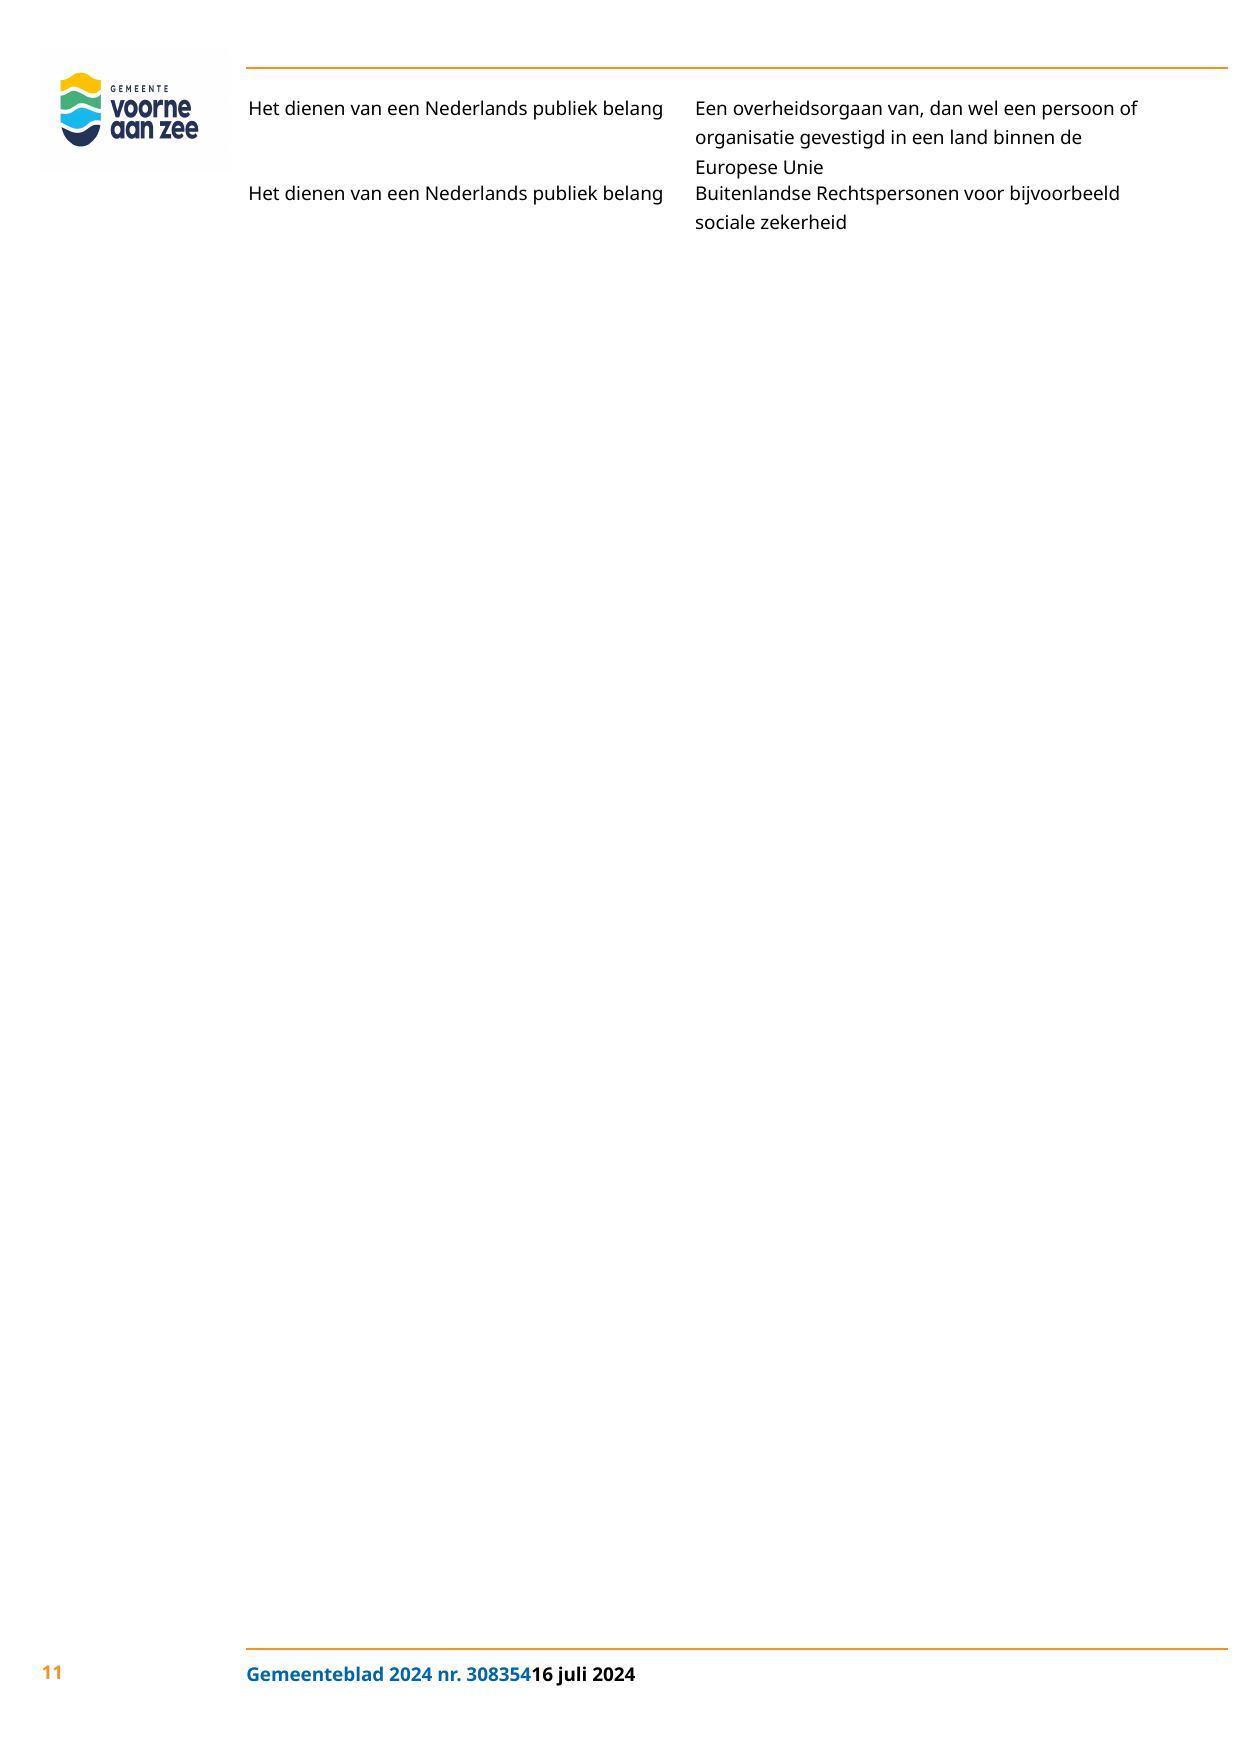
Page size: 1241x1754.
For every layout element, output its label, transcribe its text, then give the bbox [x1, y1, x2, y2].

table_cell Het dienen van een Nederlands publiek belang [248, 180, 695, 235]
table_cell Het dienen van een Nederlands publiek belang [248, 95, 695, 180]
table_cell Buitenlandse Rechtspersonen voor bijvoorbeeld sociale zekerheid [695, 180, 1152, 235]
picture [41, 47, 231, 172]
table_cell Een overheidsorgaan van, dan wel een persoon of organisatie gevestigd in een land binnen de Europese Unie [695, 95, 1152, 180]
